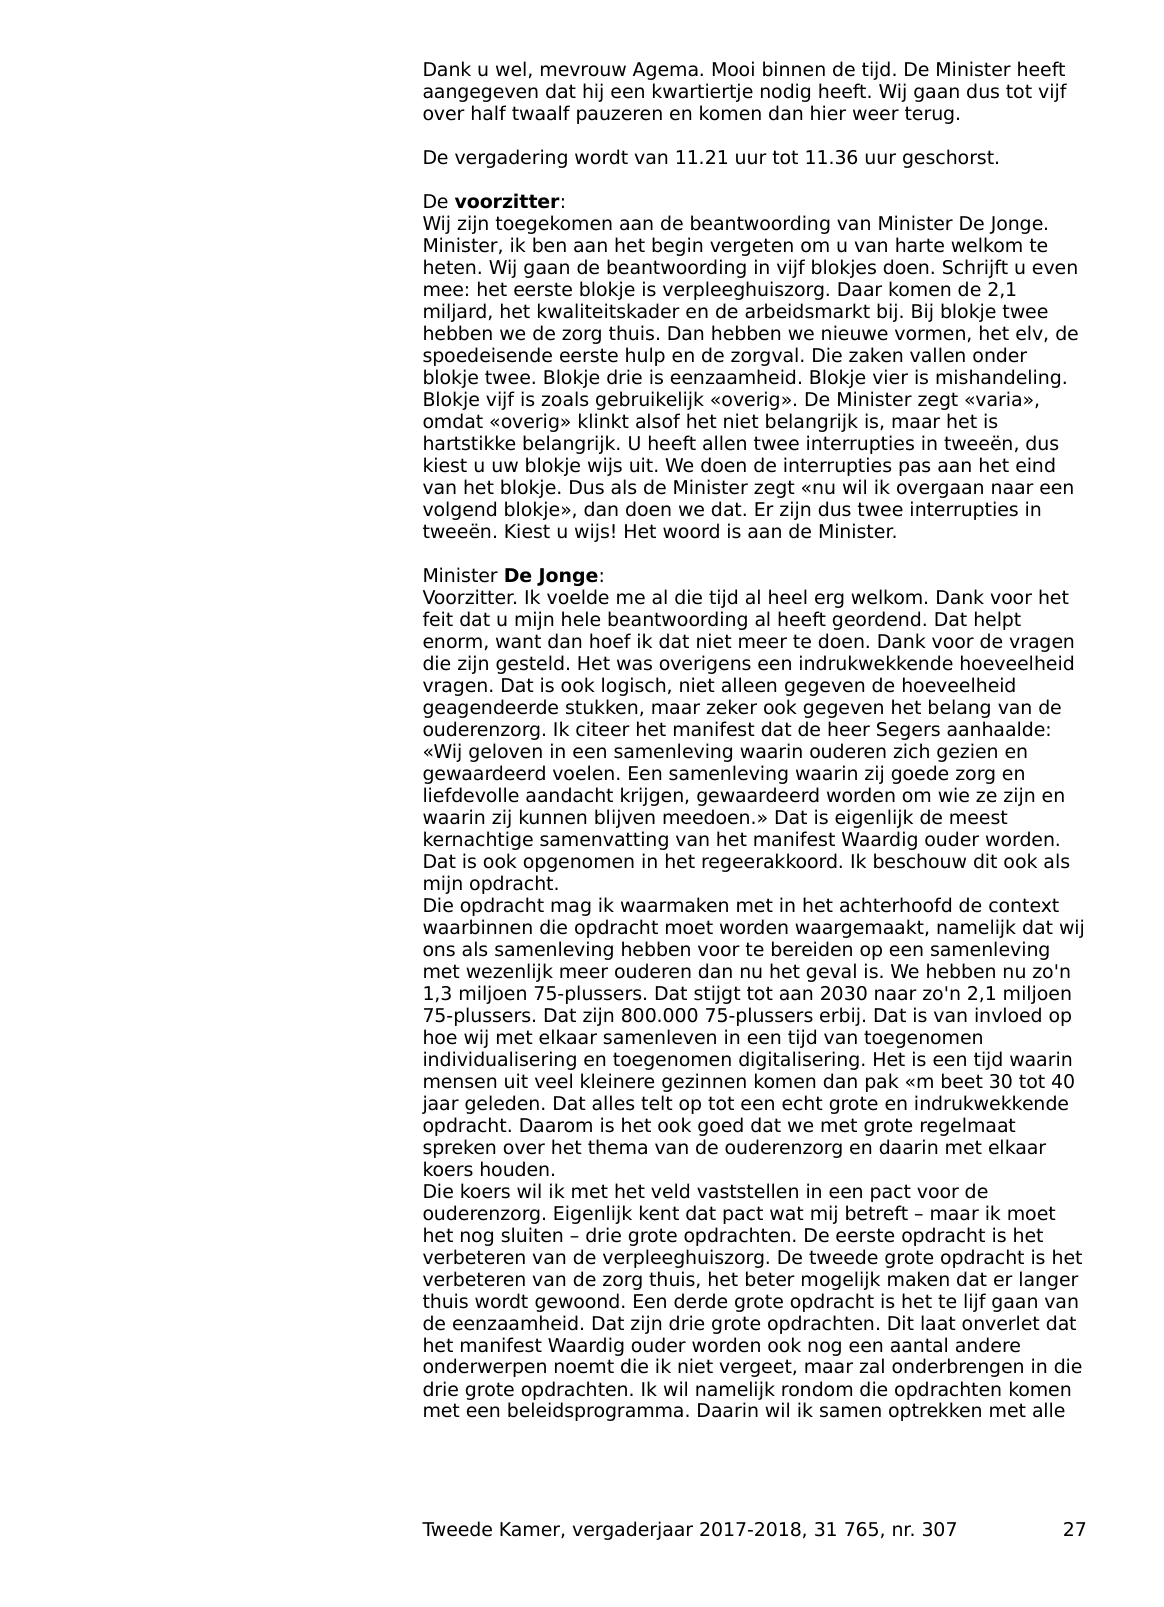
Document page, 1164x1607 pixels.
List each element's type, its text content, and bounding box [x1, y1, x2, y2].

text Minister De Jonge: [422, 565, 1087, 587]
text Dank u wel, mevrouw Agema. Mooi binnen de tijd. De Minister heeft aangegeven dat hij een kwartiertje nodig heeft. Wij gaan dus tot vijf over half twaalf pauzeren en komen dan hier weer terug. [422, 59, 1087, 125]
text Die koers wil ik met het veld vaststellen in een pact voor de ouderenzorg. Eigenlijk kent dat pact wat mij betreft – maar ik moet het nog sluiten – drie grote opdrachten. De eerste opdracht is het verbeteren van de verpleeghuiszorg. De tweede grote opdracht is het verbeteren van de zorg thuis, het beter mogelijk maken dat er langer thuis wordt gewoond. Een derde grote opdracht is het te lijf gaan van de eenzaamheid. Dat zijn drie grote opdrachten. Dit laat onverlet dat het manifest Waardig ouder worden ook nog een aantal andere onderwerpen noemt die ik niet vergeet, maar zal onderbrengen in die drie grote opdrachten. Ik wil namelijk rondom die opdrachten komen met een beleidsprogramma. Daarin wil ik samen optrekken met alle [422, 1181, 1087, 1422]
text De voorzitter: [422, 191, 1087, 213]
text Wij zijn toegekomen aan de beantwoording van Minister De Jonge. Minister, ik ben aan het begin vergeten om u van harte welkom te heten. Wij gaan de beantwoording in vijf blokjes doen. Schrijft u even mee: het eerste blokje is verpleeghuiszorg. Daar komen de 2,1 miljard, het kwaliteitskader en de arbeidsmarkt bij. Bij blokje twee hebben we de zorg thuis. Dan hebben we nieuwe vormen, het elv, de spoedeisende eerste hulp en de zorgval. Die zaken vallen onder blokje twee. Blokje drie is eenzaamheid. Blokje vier is mishandeling. Blokje vijf is zoals gebruikelijk «overig». De Minister zegt «varia», omdat «overig» klinkt alsof het niet belangrijk is, maar het is hartstikke belangrijk. U heeft allen twee interrupties in tweeën, dus kiest u uw blokje wijs uit. We doen de interrupties pas aan het eind van het blokje. Dus als de Minister zegt «nu wil ik overgaan naar een volgend blokje», dan doen we dat. Er zijn dus twee interrupties in tweeën. Kiest u wijs! Het woord is aan de Minister. [422, 213, 1087, 543]
text De vergadering wordt van 11.21 uur tot 11.36 uur geschorst. [422, 147, 1087, 169]
text Die opdracht mag ik waarmaken met in het achterhoofd de context waarbinnen die opdracht moet worden waargemaakt, namelijk dat wij ons als samenleving hebben voor te bereiden op een samenleving met wezenlijk meer ouderen dan nu het geval is. We hebben nu zo'n 1,3 miljoen 75-plussers. Dat stijgt tot aan 2030 naar zo'n 2,1 miljoen 75-plussers. Dat zijn 800.000 75-plussers erbij. Dat is van invloed op hoe wij met elkaar samenleven in een tijd van toegenomen individualisering en toegenomen digitalisering. Het is een tijd waarin mensen uit veel kleinere gezinnen komen dan pak «m beet 30 tot 40 jaar geleden. Dat alles telt op tot een echt grote en indrukwekkende opdracht. Daarom is het ook goed dat we met grote regelmaat spreken over het thema van de ouderenzorg en daarin met elkaar koers houden. [422, 895, 1087, 1181]
text Voorzitter. Ik voelde me al die tijd al heel erg welkom. Dank voor het feit dat u mijn hele beantwoording al heeft geordend. Dat helpt enorm, want dan hoef ik dat niet meer te doen. Dank voor de vragen die zijn gesteld. Het was overigens een indrukwekkende hoeveelheid vragen. Dat is ook logisch, niet alleen gegeven de hoeveelheid geagendeerde stukken, maar zeker ook gegeven het belang van de ouderenzorg. Ik citeer het manifest dat de heer Segers aanhaalde: «Wij geloven in een samenleving waarin ouderen zich gezien en gewaardeerd voelen. Een samenleving waarin zij goede zorg en liefdevolle aandacht krijgen, gewaardeerd worden om wie ze zijn en waarin zij kunnen blijven meedoen.» Dat is eigenlijk de meest kernachtige samenvatting van het manifest Waardig ouder worden. Dat is ook opgenomen in het regeerakkoord. Ik beschouw dit ook als mijn opdracht. [422, 587, 1087, 895]
